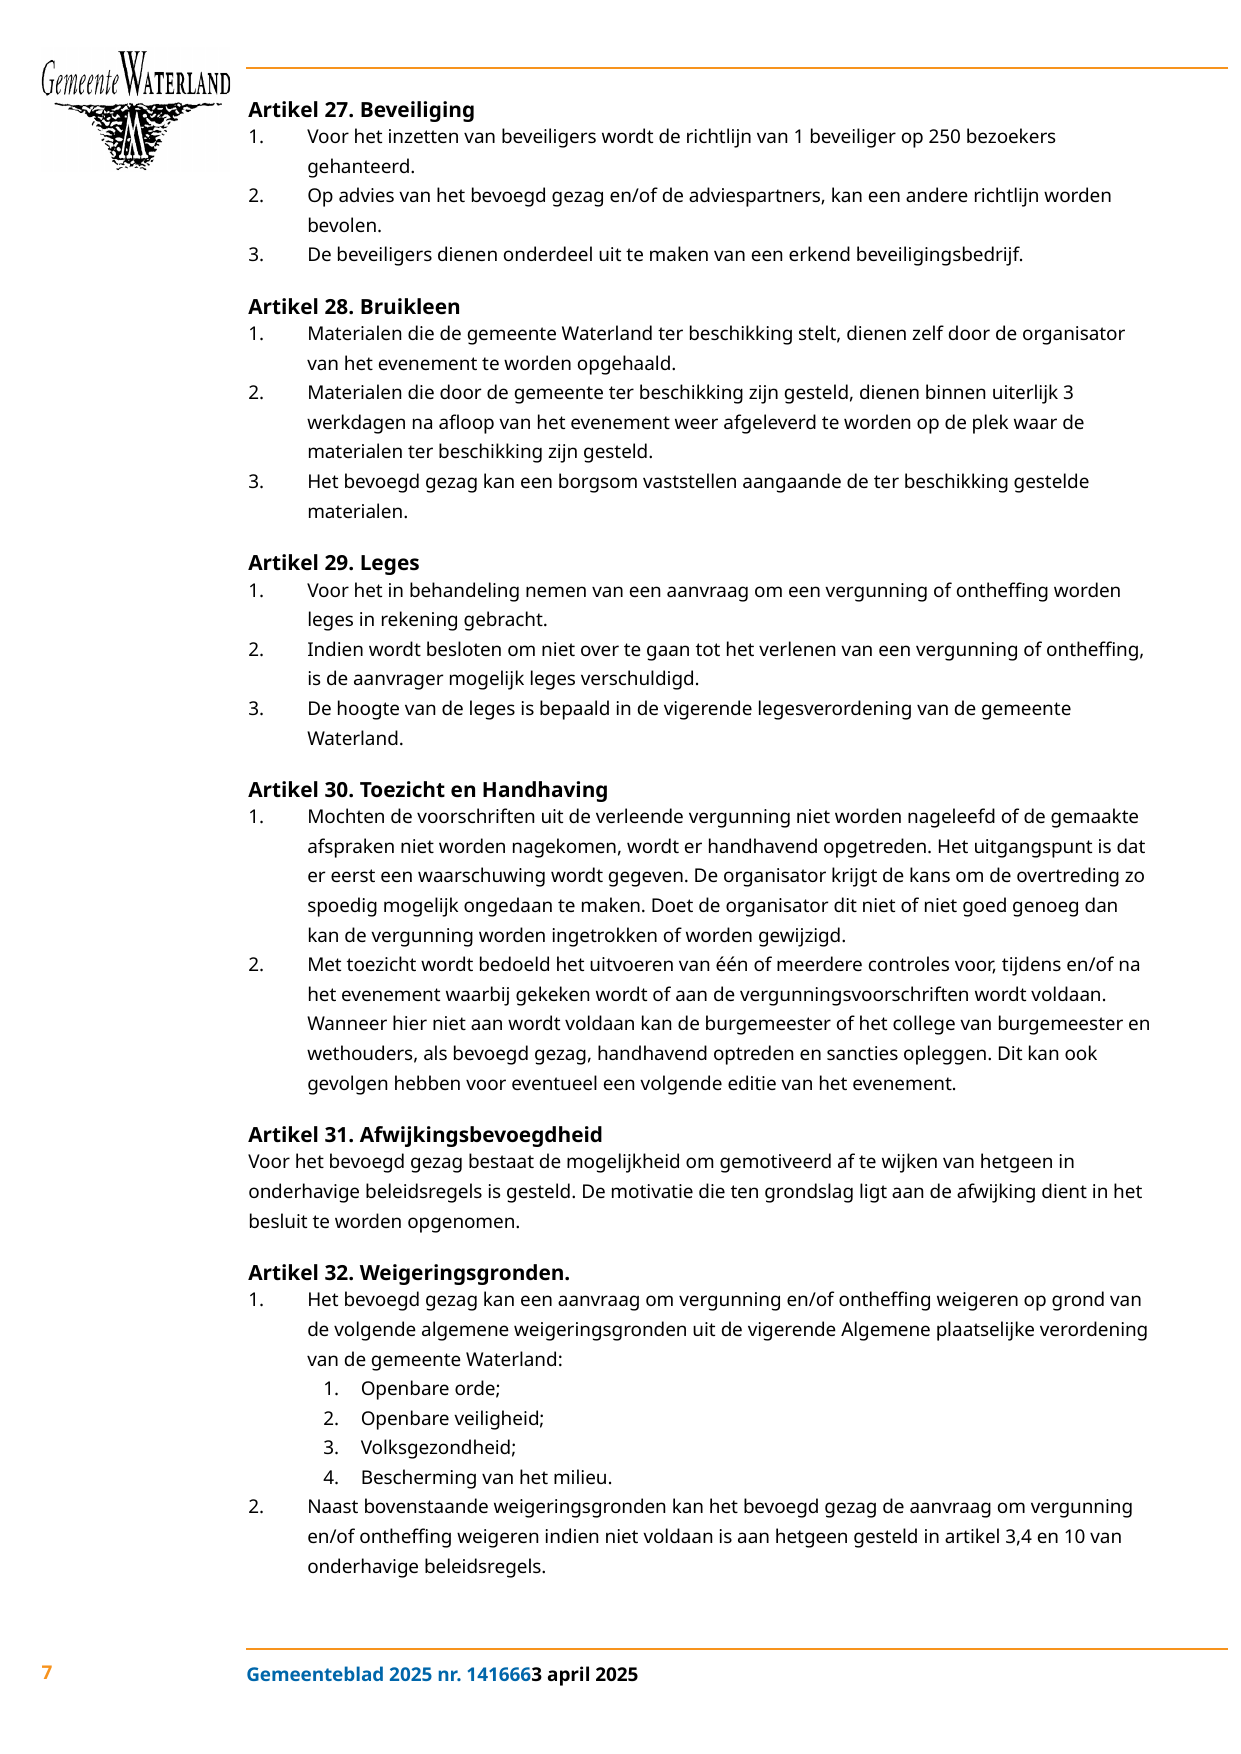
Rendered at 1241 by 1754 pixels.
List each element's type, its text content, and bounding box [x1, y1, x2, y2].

picture [41, 47, 231, 172]
list Openbare veiligheid; [323, 1405, 1152, 1431]
list Openbare orde; [323, 1375, 1152, 1401]
list Voor het in behandeling nemen van een aanvraag om een vergunning of ontheffing worden leges in rekening gebracht. [248, 577, 1152, 632]
text Artikel 29. Leges [248, 548, 1152, 577]
list Bescherming van het milieu. [323, 1464, 1152, 1490]
list Indien wordt besloten om niet over te gaan tot het verlenen van een vergunning of ontheffing, is de aanvrager mogelijk leges verschuldigd. [248, 636, 1152, 691]
text Voor het bevoegd gezag bestaat de mogelijkheid om gemotiveerd af te wijken van hetgeen in onderhavige beleidsregels is gesteld. De motivatie die ten grondslag ligt aan de afwijking dient in het besluit te worden opgenomen. [248, 1149, 1152, 1233]
text Artikel 32. Weigeringsgronden. [248, 1258, 1152, 1287]
list Materialen die door de gemeente ter beschikking zijn gesteld, dienen binnen uiterlijk 3 werkdagen na afloop van het evenement weer afgeleverd te worden op de plek waar de materialen ter beschikking zijn gesteld. [248, 379, 1152, 464]
text Artikel 28. Bruikleen [248, 292, 1152, 320]
list Volksgezondheid; [323, 1434, 1152, 1460]
list De beveiligers dienen onderdeel uit te maken van een erkend beveiligingsbedrijf. [248, 242, 1152, 267]
list Voor het inzetten van beveiligers wordt de richtlijn van 1 beveiliger op 250 bezoekers gehanteerd. [248, 123, 1152, 178]
list Materialen die de gemeente Waterland ter beschikking stelt, dienen zelf door de organisator van het evenement te worden opgehaald. [248, 320, 1152, 376]
text Artikel 31. Afwijkingsbevoegdheid [248, 1120, 1152, 1149]
list Het bevoegd gezag kan een borgsom vaststellen aangaande de ter beschikking gestelde materialen. [248, 468, 1152, 524]
text Artikel 30. Toezicht en Handhaving [248, 775, 1152, 803]
list De hoogte van de leges is bepaald in de vigerende legesverordening van de gemeente Waterland. [248, 695, 1152, 750]
list Naast bovenstaande weigeringsgronden kan het bevoegd gezag de aanvraag om vergunning en/of ontheffing weigeren indien niet voldaan is aan hetgeen gesteld in artikel 3,4 en 10 van onderhavige beleidsregels. [248, 1494, 1152, 1579]
list Het bevoegd gezag kan een aanvraag om vergunning en/of ontheffing weigeren op grond van de volgende algemene weigeringsgronden uit de vigerende Algemene plaatselijke verordening van de gemeente Waterland: [248, 1287, 1152, 1372]
list Op advies van het bevoegd gezag en/of de adviespartners, kan een andere richtlijn worden bevolen. [248, 182, 1152, 238]
list Met toezicht wordt bedoeld het uitvoeren van één of meerdere controles voor, tijdens en/of na het evenement waarbij gekeken wordt of aan de vergunningsvoorschriften wordt voldaan. Wanneer hier niet aan wordt voldaan kan de burgemeester of het college van burgemeester en wethouders, als bevoegd gezag, handhavend optreden en sancties opleggen. Dit kan ook gevolgen hebben voor eventueel een volgende editie van het evenement. [248, 951, 1152, 1096]
list Mochten de voorschriften uit de verleende vergunning niet worden nageleefd of de gemaakte afspraken niet worden nagekomen, wordt er handhavend opgetreden. Het uitgangspunt is dat er eerst een waarschuwing wordt gegeven. De organisator krijgt de kans om de overtreding zo spoedig mogelijk ongedaan te maken. Doet de organisator dit niet of niet goed genoeg dan kan de vergunning worden ingetrokken of worden gewijzigd. [248, 803, 1152, 948]
text Artikel 27. Beveiliging [248, 95, 1152, 123]
